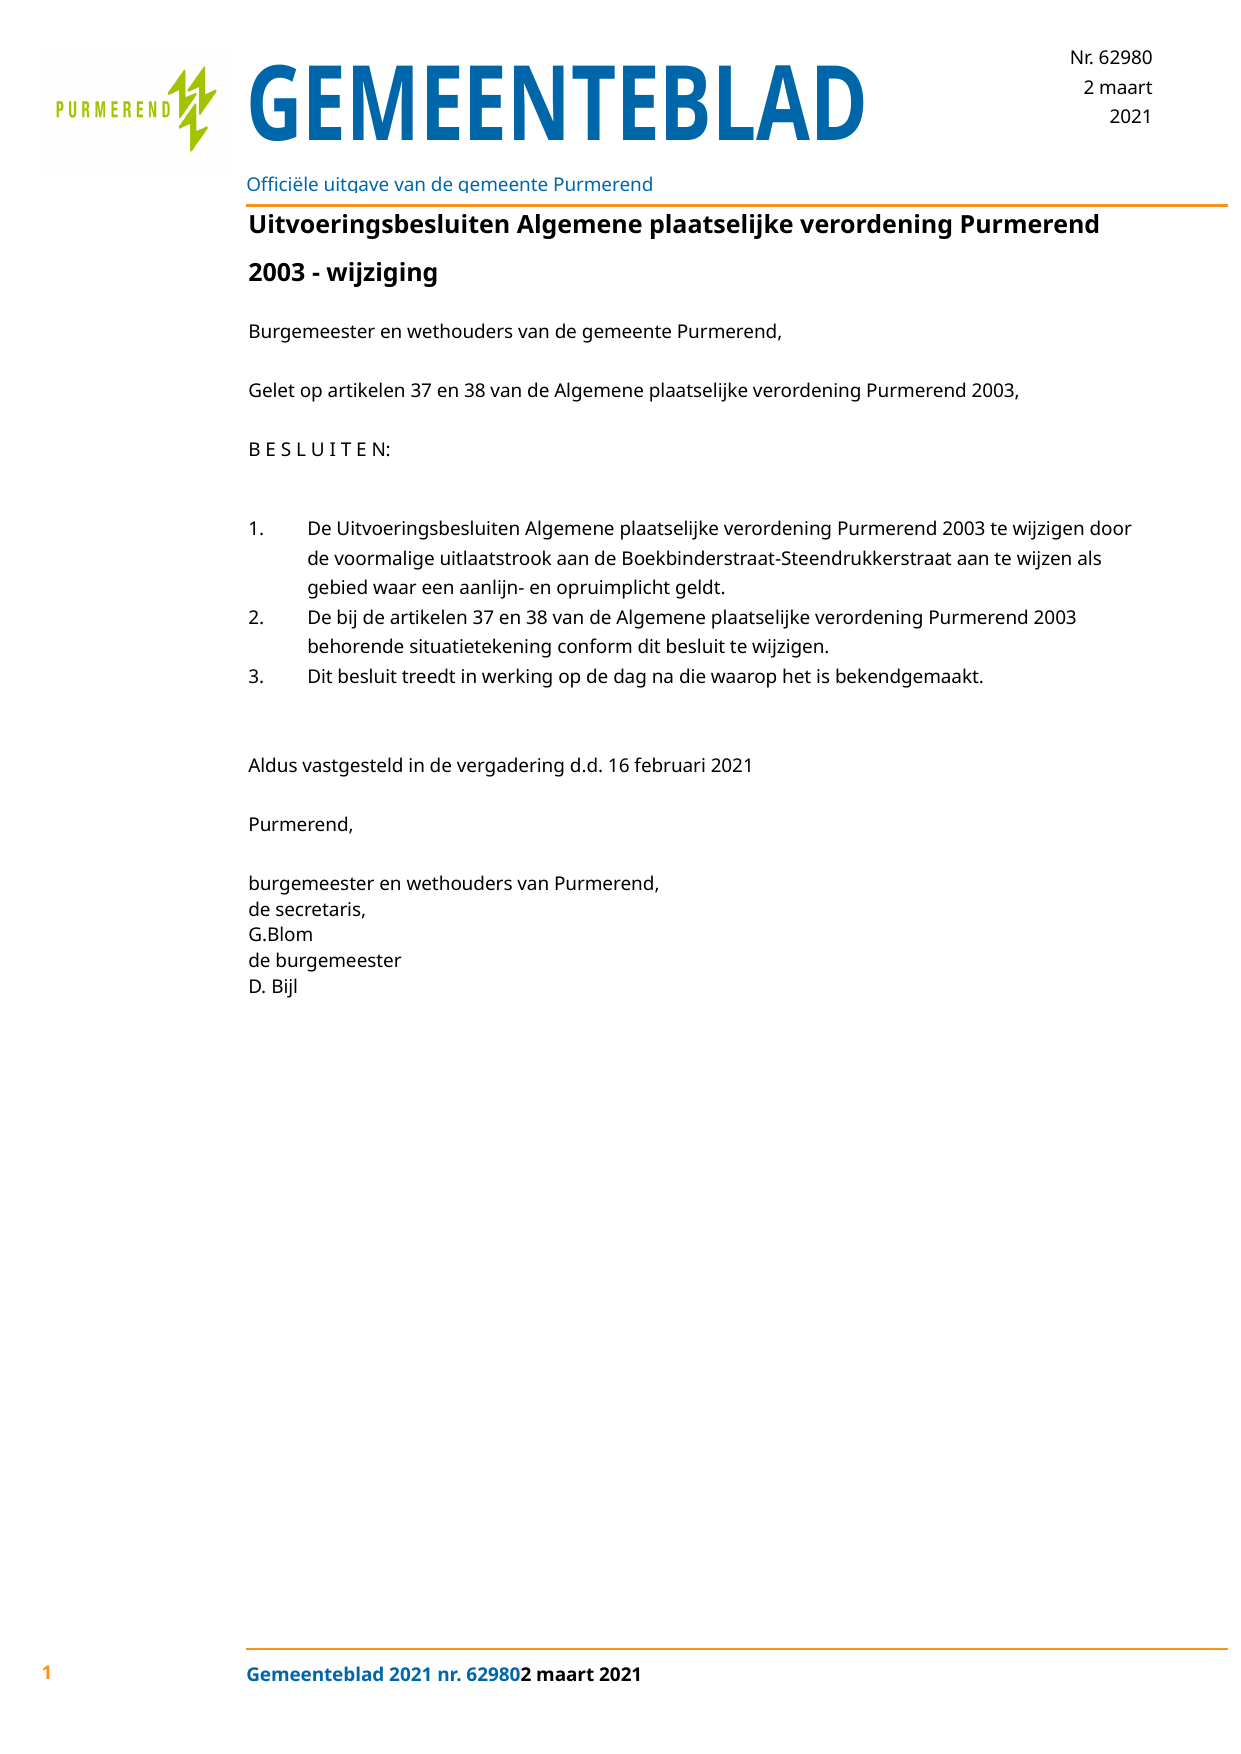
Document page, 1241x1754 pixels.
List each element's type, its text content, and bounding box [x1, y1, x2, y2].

text de burgemeester [248, 947, 1152, 973]
text burgemeester en wethouders van Purmerend, [248, 870, 1152, 896]
list Dit besluit treedt in werking op de dag na die waarop het is bekendgemaakt. [248, 663, 1152, 689]
text Burgemeester en wethouders van de gemeente Purmerend, [248, 318, 1152, 344]
text Aldus vastgesteld in de vergadering d.d. 16 februari 2021 [248, 752, 1152, 777]
text D. Bijl [248, 973, 1152, 999]
text Gelet op artikelen 37 en 38 van de Algemene plaatselijke verordening Purmerend 2003, [248, 377, 1152, 403]
picture [41, 47, 231, 172]
list De Uitvoeringsbesluiten Algemene plaatselijke verordening Purmerend 2003 te wijzigen door de voormalige uitlaatstrook aan de Boekbinderstraat-Steendrukkerstraat aan te wijzen als gebied waar een aanlijn- en opruimplicht geldt. [248, 515, 1152, 600]
list De bij de artikelen 37 en 38 van de Algemene plaatselijke verordening Purmerend 2003 behorende situatietekening conform dit besluit te wijzigen. [248, 604, 1152, 659]
text Purmerend, [248, 811, 1152, 837]
text de secretaris, [248, 896, 1152, 922]
text Uitvoeringsbesluiten Algemene plaatselijke verordening Purmerend 2003 - wijziging [248, 207, 1152, 288]
text G.Blom [248, 922, 1152, 947]
text B E S L U I T E N: [248, 436, 1152, 462]
